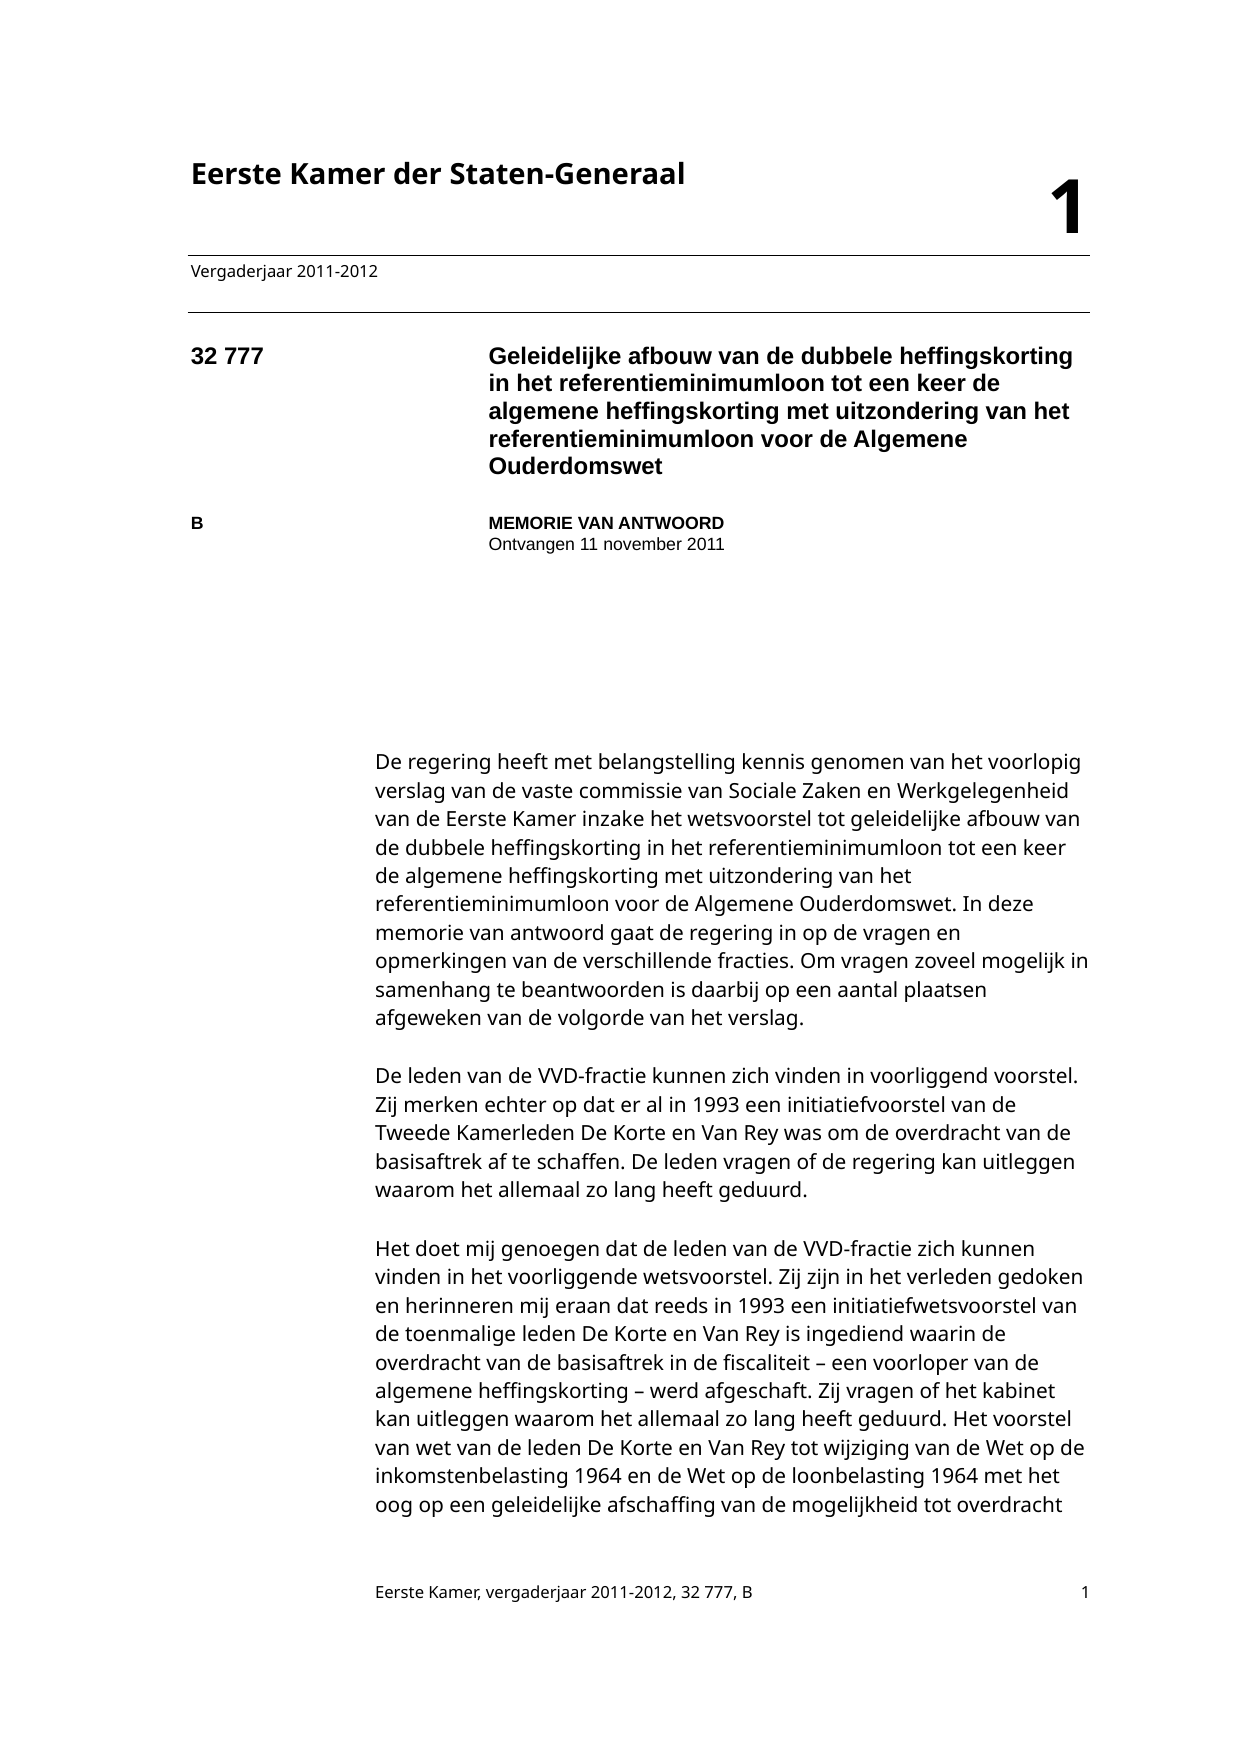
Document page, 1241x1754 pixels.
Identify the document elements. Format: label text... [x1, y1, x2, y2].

table_cell Geleidelijke afbouw van de dubbele heffingskorting in het referentieminimumloon tot een keer de algemene heffingskorting met uitzondering van het referentieminimumloon voor de Algemene Ouderdomswet [485, 339, 1090, 510]
table_cell B [188, 510, 485, 629]
table_cell [188, 313, 485, 339]
text Het doet mij genoegen dat de leden van de VVD-fractie zich kunnen vinden in het voorliggende wetsvoorstel. Zij zijn in het verleden gedoken en herinneren mij eraan dat reeds in 1993 een initiatiefwetsvoorstel van de toenmalige leden De Korte en Van Rey is ingediend waarin de overdracht van de basisaftrek in de fiscaliteit – een voorloper van de algemene heffingskorting – werd afgeschaft. Zij vragen of het kabinet kan uitleggen waarom het allemaal zo lang heeft geduurd. Het voorstel van wet van de leden De Korte en Van Rey tot wijziging van de Wet op de inkomstenbelasting 1964 en de Wet op de loonbelasting 1964 met het oog op een geleidelijke afschaffing van de mogelijkheid tot overdracht [375, 1234, 1090, 1518]
table_cell 32 777 [188, 339, 485, 510]
text De leden van de VVD-fractie kunnen zich vinden in voorliggend voorstel. Zij merken echter op dat er al in 1993 een initiatiefvoorstel van de Tweede Kamerleden De Korte en Van Rey was om de overdracht van de basisaftrek af te schaffen. De leden vragen of de regering kan uitleggen waarom het allemaal zo lang heeft geduurd. [375, 1062, 1090, 1204]
table_cell Vergaderjaar 2011-2012 [188, 256, 485, 312]
table_header Eerste Kamer der Staten-Generaal [188, 150, 909, 255]
table_header 1 [910, 150, 1090, 255]
table_cell [485, 256, 1090, 312]
table_cell MEMORIE VAN ANTWOORD Ontvangen 11 november 2011 [485, 510, 1090, 629]
table_cell [485, 313, 1090, 339]
text De regering heeft met belangstelling kennis genomen van het voorlopig verslag van de vaste commissie van Sociale Zaken en Werkgelegenheid van de Eerste Kamer inzake het wetsvoorstel tot geleidelijke afbouw van de dubbele heffingskorting in het referentieminimumloon tot een keer de algemene heffingskorting met uitzondering van het referentieminimumloon voor de Algemene Ouderdomswet. In deze memorie van antwoord gaat de regering in op de vragen en opmerkingen van de verschillende fracties. Om vragen zoveel mogelijk in samenhang te beantwoorden is daarbij op een aantal plaatsen afgeweken van de volgorde van het verslag. [375, 747, 1090, 1032]
